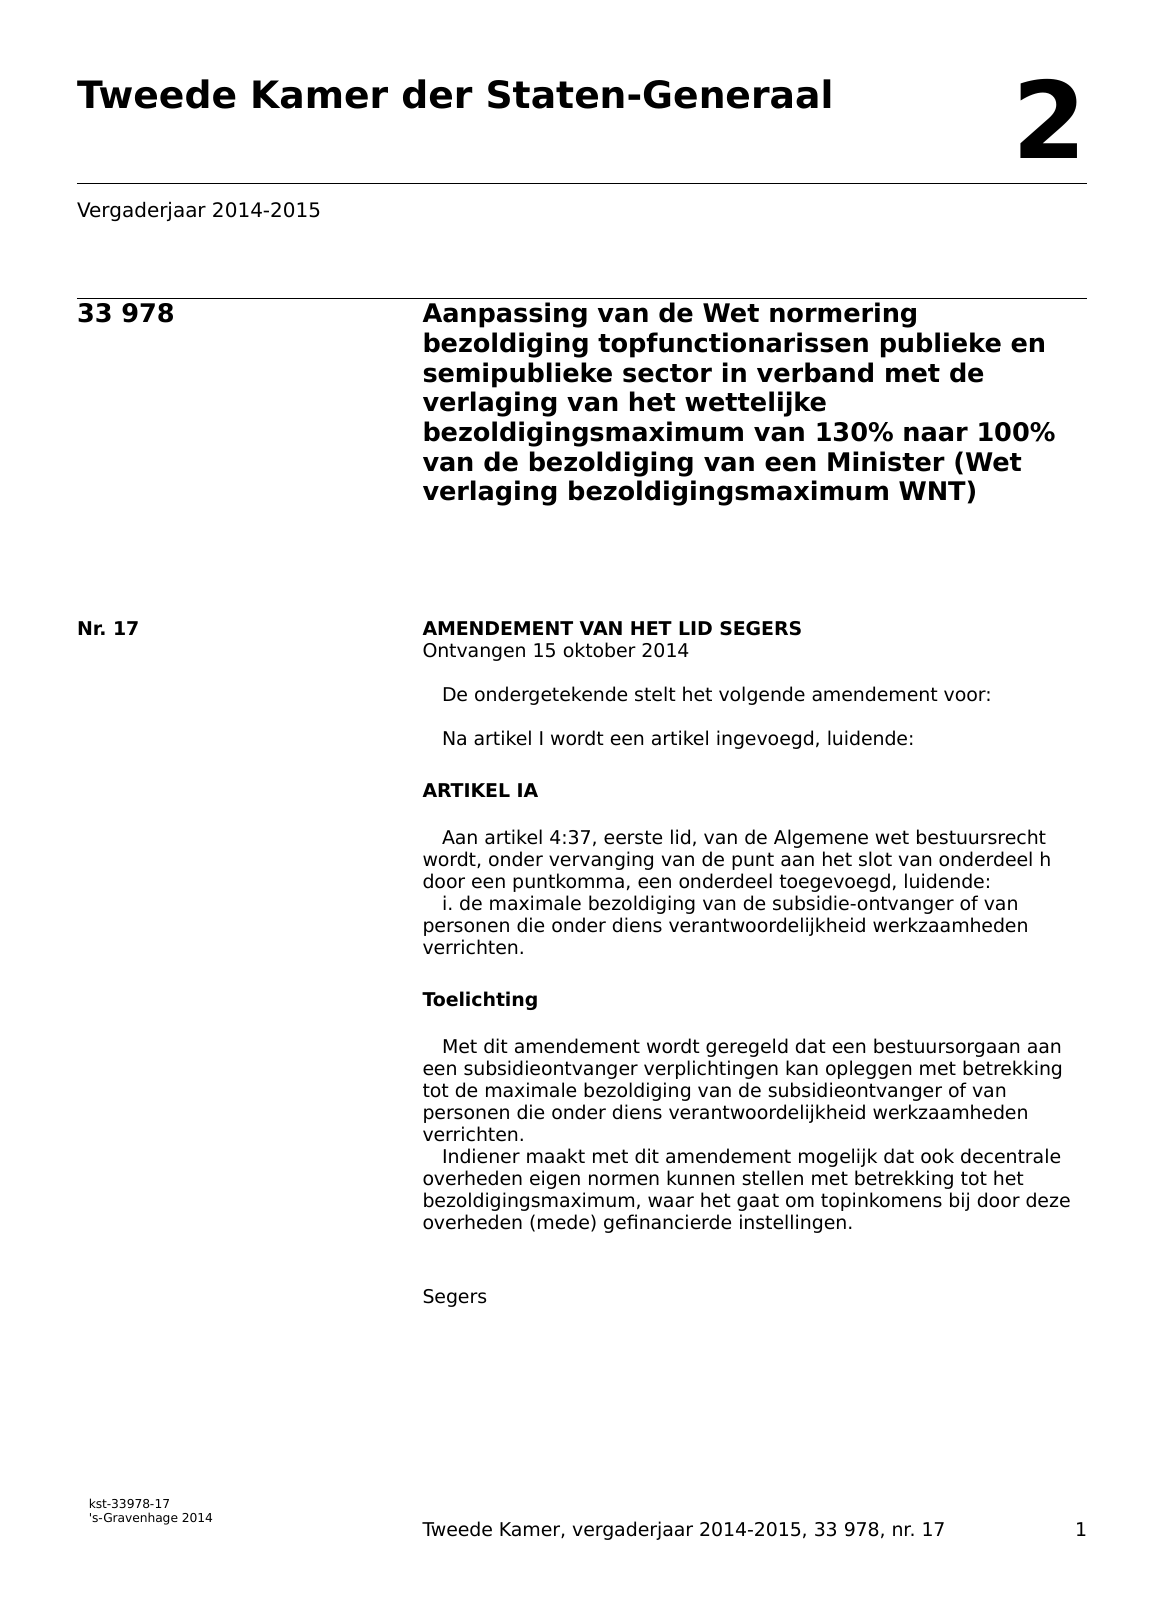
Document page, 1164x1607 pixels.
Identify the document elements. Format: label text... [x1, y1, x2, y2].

text Na artikel I wordt een artikel ingevoegd, luidende: [422, 728, 1087, 750]
text Segers [422, 1264, 1087, 1308]
text Indiener maakt met dit amendement mogelijk dat ook decentrale overheden eigen normen kunnen stellen met betrekking tot het bezoldigingsmaximum, waar het gaat om topinkomens bij door deze overheden (mede) gefinancierde instellingen. [422, 1146, 1087, 1234]
table_header Tweede Kamer der Staten-Generaal [77, 59, 886, 183]
text Aan artikel 4:37, eerste lid, van de Algemene wet bestuursrecht wordt, onder vervanging van de punt aan het slot van onderdeel h door een puntkomma, een onderdeel toegevoegd, luidende: [422, 827, 1087, 893]
text kst-33978-17 [88, 1497, 323, 1511]
table_cell Vergaderjaar 2014-2015 [77, 184, 1087, 298]
subtitle ARTIKEL IA [422, 780, 1087, 802]
table_header 2 [886, 59, 1087, 183]
text 's-Gravenhage 2014 [88, 1511, 323, 1525]
text i. de maximale bezoldiging van de subsidie-ontvanger of van personen die onder diens verantwoordelijkheid werkzaamheden verrichten. [422, 893, 1087, 959]
subtitle 33 978 Aanpassing van de Wet normering bezoldiging topfunctionarissen publieke en semipublieke sector in verband met de verlaging van het wettelijke bezoldigingsmaximum van 130% naar 100% van de bezoldiging van een Minister (Wet verlaging bezoldigingsmaximum WNT) [77, 299, 1087, 507]
text Met dit amendement wordt geregeld dat een bestuursorgaan aan een subsidieontvanger verplichtingen kan opleggen met betrekking tot de maximale bezoldiging van de subsidieontvanger of van personen die onder diens verantwoordelijkheid werkzaamheden verrichten. [422, 1036, 1087, 1146]
text Ontvangen 15 oktober 2014 [422, 640, 1087, 662]
text De ondergetekende stelt het volgende amendement voor: [422, 684, 1087, 706]
subtitle Nr. 17 AMENDEMENT VAN HET LID SEGERS [77, 618, 1087, 640]
subtitle Toelichting [422, 989, 1087, 1011]
